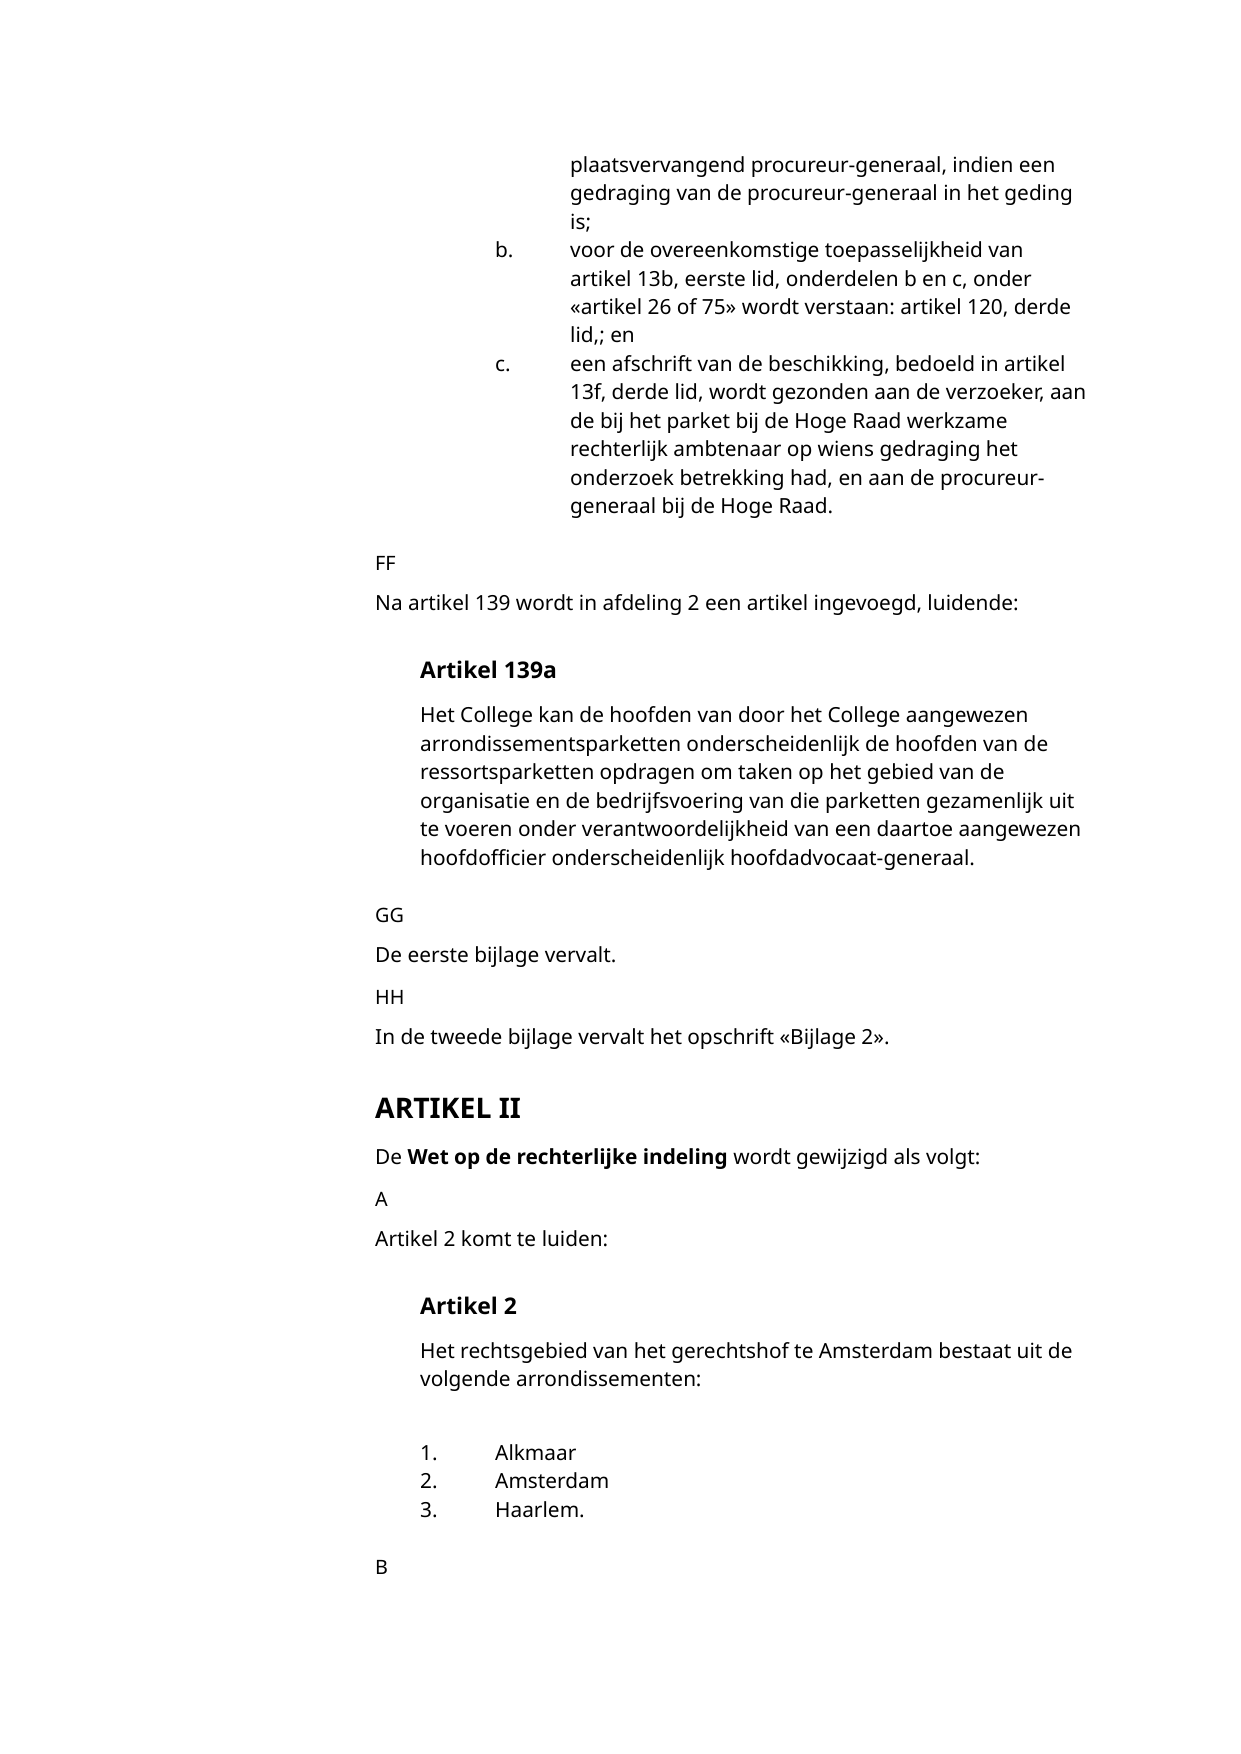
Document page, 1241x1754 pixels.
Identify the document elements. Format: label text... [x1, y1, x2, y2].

text HH [375, 983, 1090, 1010]
text Na artikel 139 wordt in afdeling 2 een artikel ingevoegd, luidende: [375, 588, 1090, 617]
text Artikel 2 komt te luiden: [375, 1224, 1090, 1252]
list plaatsvervangend procureur-generaal, indien een gedraging van de procureur-generaal in het geding is; [495, 150, 1090, 235]
list Haarlem. [420, 1495, 1090, 1523]
list Alkmaar [420, 1438, 1090, 1466]
text B [375, 1553, 1090, 1580]
text De eerste bijlage vervalt. [375, 940, 1090, 968]
text Het rechtsgebied van het gerechtshof te Amsterdam bestaat uit de volgende arrondissementen: [420, 1336, 1090, 1393]
text FF [375, 550, 1090, 577]
subtitle ARTIKEL II [375, 1088, 1090, 1127]
text GG [375, 901, 1090, 928]
text A [375, 1185, 1090, 1212]
list een afschrift van de beschikking, bedoeld in artikel 13f, derde lid, wordt gezonden aan de verzoeker, aan de bij het parket bij de Hoge Raad werkzame rechterlijk ambtenaar op wiens gedraging het onderzoek betrekking had, en aan de procureur-generaal bij de Hoge Raad. [495, 349, 1090, 520]
text Het College kan de hoofden van door het College aangewezen arrondissementsparketten onderscheidenlijk de hoofden van de ressortsparketten opdragen om taken op het gebied van de organisatie en de bedrijfsvoering van die parketten gezamenlijk uit te voeren onder verantwoordelijkheid van een daartoe aangewezen hoofdofficier onderscheidenlijk hoofdadvocaat-generaal. [420, 701, 1090, 871]
list Amsterdam [420, 1466, 1090, 1495]
subtitle Artikel 2 [420, 1290, 1090, 1321]
text In de tweede bijlage vervalt het opschrift «Bijlage 2». [375, 1022, 1090, 1051]
subtitle Artikel 139a [420, 654, 1090, 686]
list voor de overeenkomstige toepasselijkheid van artikel 13b, eerste lid, onderdelen b en c, onder «artikel 26 of 75» wordt verstaan: artikel 120, derde lid,; en [495, 235, 1090, 349]
text De Wet op de rechterlijke indeling wordt gewijzigd als volgt: [375, 1142, 1090, 1170]
